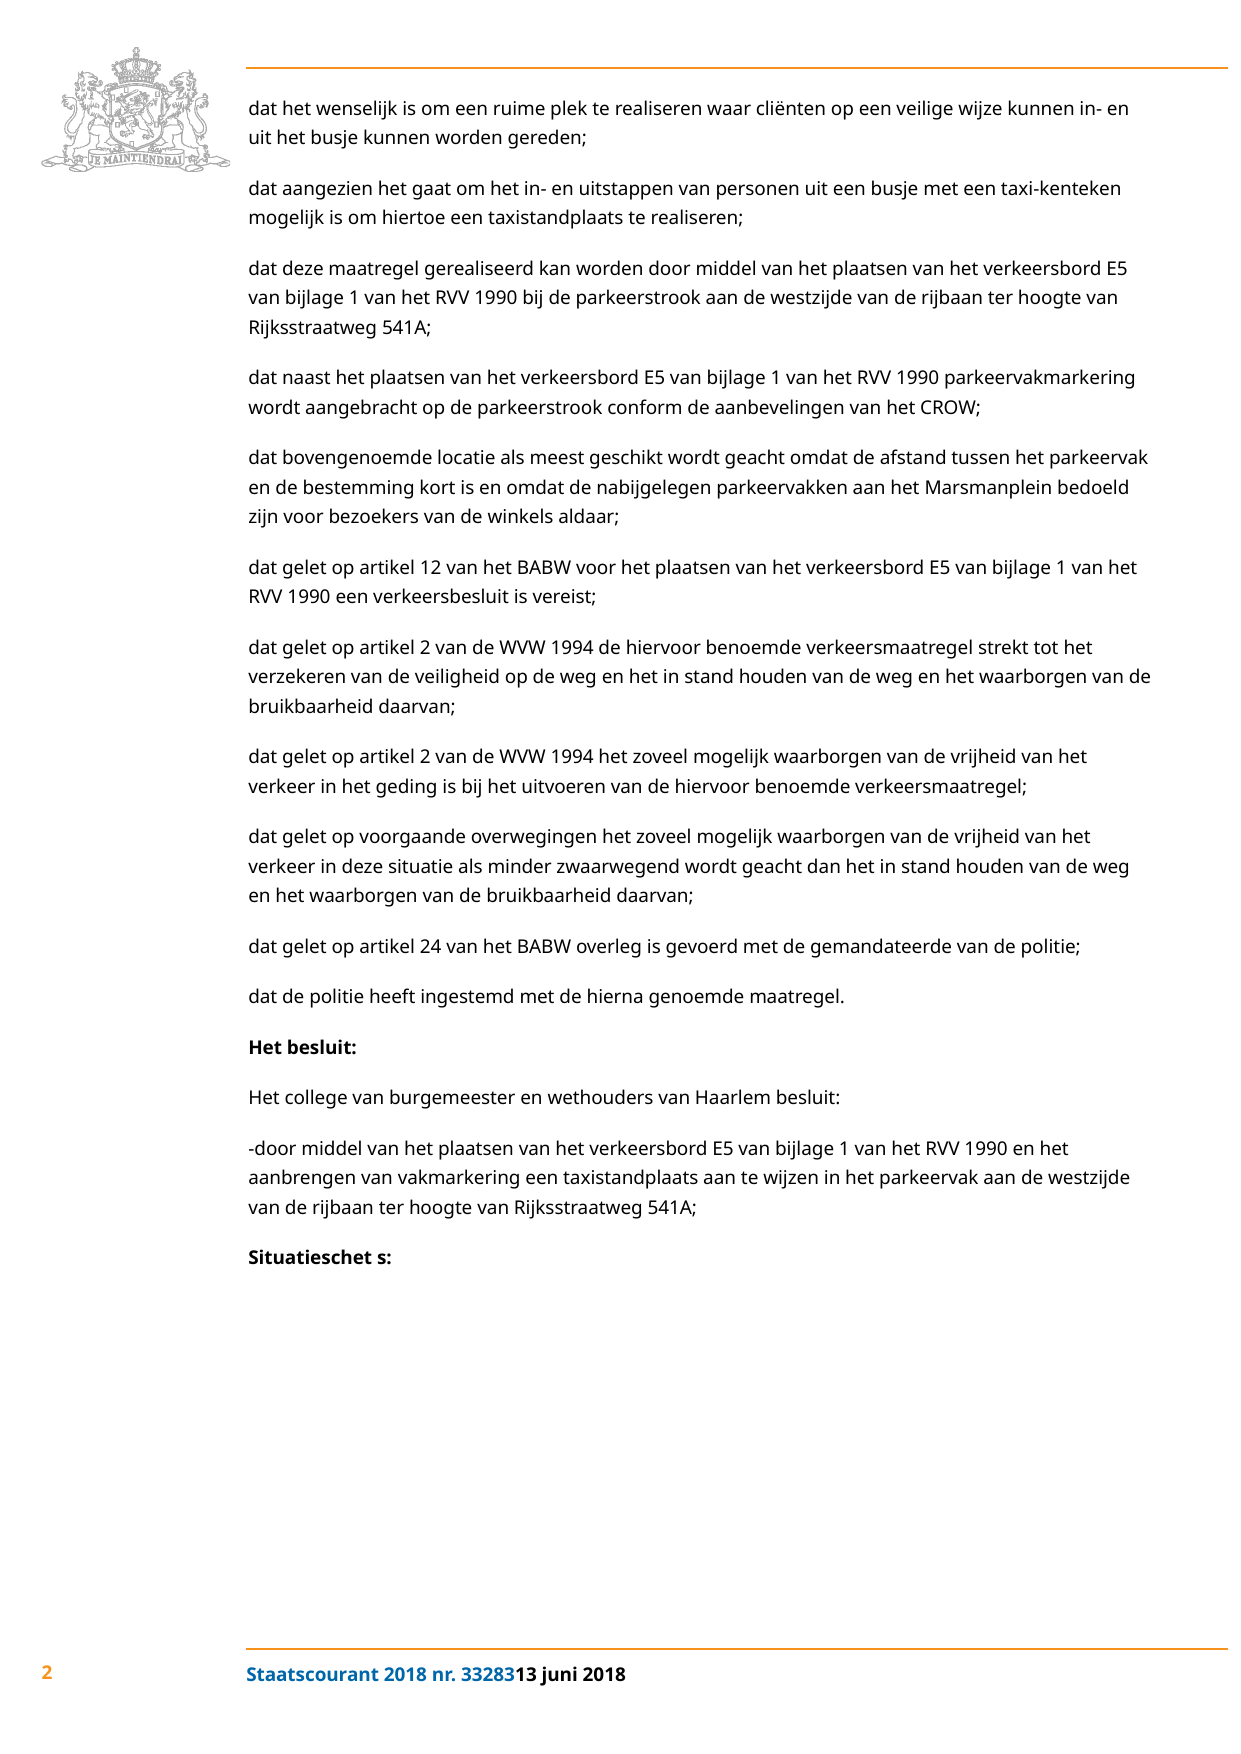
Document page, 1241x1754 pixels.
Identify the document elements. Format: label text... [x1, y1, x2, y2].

text -door middel van het plaatsen van het verkeersbord E5 van bijlage 1 van het RVV 1990 en het aanbrengen van vakmarkering een taxistandplaats aan te wijzen in het parkeervak aan de westzijde van de rijbaan ter hoogte van Rijksstraatweg 541A; [248, 1135, 1152, 1220]
text dat het wenselijk is om een ruime plek te realiseren waar cliënten op een veilige wijze kunnen in- en uit het busje kunnen worden gereden; [248, 95, 1152, 150]
text Het college van burgemeester en wethouders van Haarlem besluit: [248, 1084, 1152, 1110]
text dat gelet op voorgaande overwegingen het zoveel mogelijk waarborgen van de vrijheid van het verkeer in deze situatie als minder zwaarwegend wordt geacht dan het in stand houden van de weg en het waarborgen van de bruikbaarheid daarvan; [248, 823, 1152, 908]
text dat deze maatregel gerealiseerd kan worden door middel van het plaatsen van het verkeersbord E5 van bijlage 1 van het RVV 1990 bij de parkeerstrook aan de westzijde van de rijbaan ter hoogte van Rijksstraatweg 541A; [248, 255, 1152, 340]
text dat gelet op artikel 12 van het BABW voor het plaatsen van het verkeersbord E5 van bijlage 1 van het RVV 1990 een verkeersbesluit is vereist; [248, 554, 1152, 609]
text Het besluit: [248, 1034, 1152, 1060]
text dat naast het plaatsen van het verkeersbord E5 van bijlage 1 van het RVV 1990 parkeervakmarkering wordt aangebracht op de parkeerstrook conform de aanbevelingen van het CROW; [248, 364, 1152, 420]
text dat gelet op artikel 2 van de WVW 1994 het zoveel mogelijk waarborgen van de vrijheid van het verkeer in het geding is bij het uitvoeren van de hiervoor benoemde verkeersmaatregel; [248, 743, 1152, 799]
text dat gelet op artikel 24 van het BABW overleg is gevoerd met de gemandateerde van de politie; [248, 933, 1152, 959]
picture [41, 47, 231, 172]
text dat aangezien het gaat om het in- en uitstappen van personen uit een busje met een taxi-kenteken mogelijk is om hiertoe een taxistandplaats te realiseren; [248, 175, 1152, 230]
text dat de politie heeft ingestemd met de hierna genoemde maatregel. [248, 983, 1152, 1009]
text dat gelet op artikel 2 van de WVW 1994 de hiervoor benoemde verkeersmaatregel strekt tot het verzekeren van de veiligheid op de weg en het in stand houden van de weg en het waarborgen van de bruikbaarheid daarvan; [248, 634, 1152, 719]
text dat bovengenoemde locatie als meest geschikt wordt geacht omdat de afstand tussen het parkeervak en de bestemming kort is en omdat de nabijgelegen parkeervakken aan het Marsmanplein bedoeld zijn voor bezoekers van de winkels aldaar; [248, 444, 1152, 529]
text Situatieschet s: [248, 1244, 1152, 1270]
